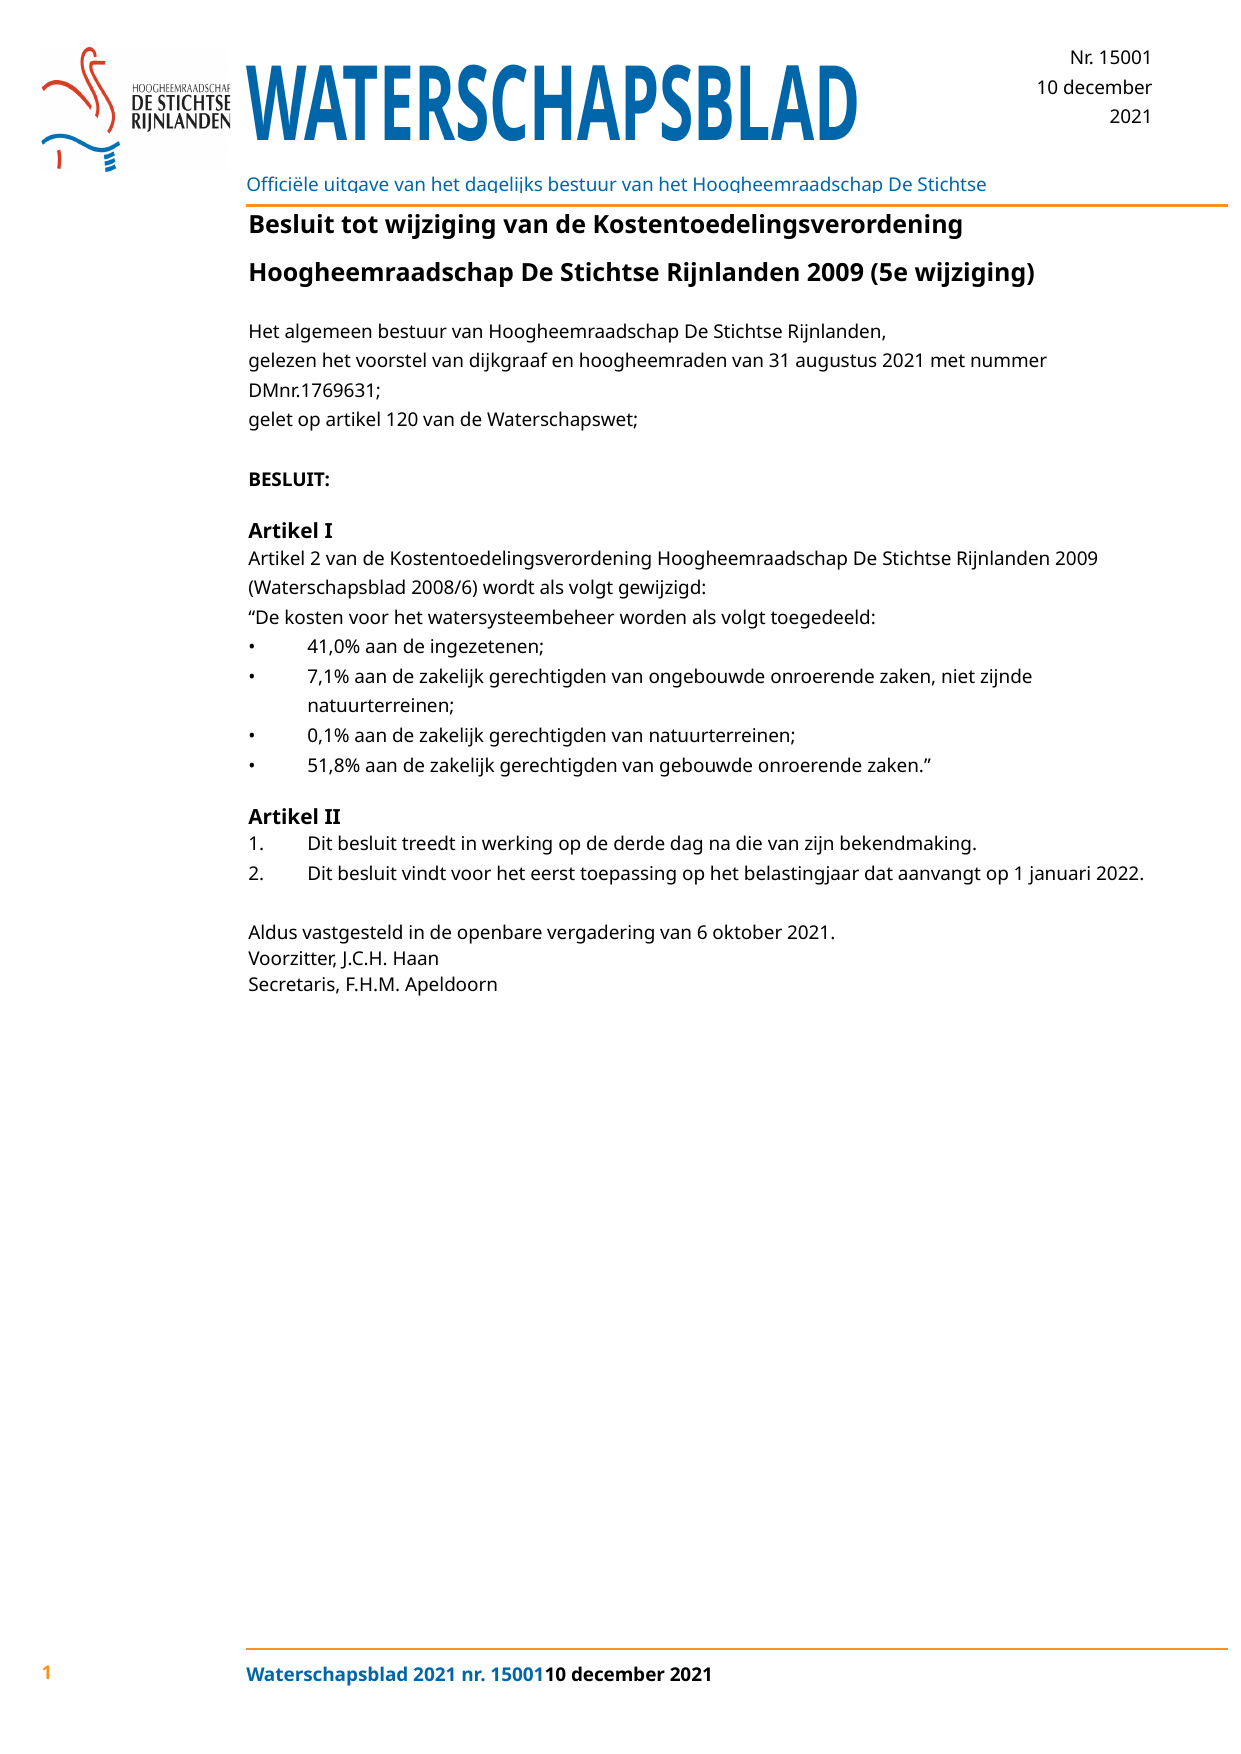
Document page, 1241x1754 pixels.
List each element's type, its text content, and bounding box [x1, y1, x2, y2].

list Dit besluit vindt voor het eerst toepassing op het belastingjaar dat aanvangt op 1 januari 2022. [248, 860, 1152, 886]
text gelet op artikel 120 van de Waterschapswet; [248, 407, 1152, 432]
text gelezen het voorstel van dijkgraaf en hoogheemraden van 31 augustus 2021 met nummer DMnr.1769631; [248, 347, 1152, 403]
text Artikel 2 van de Kostentoedelingsverordening Hoogheemraadschap De Stichtse Rijnlanden 2009 (Waterschapsblad 2008/6) wordt als volgt gewijzigd: [248, 545, 1152, 600]
text Aldus vastgesteld in de openbare vergadering van 6 oktober 2021. [248, 919, 1152, 945]
picture [41, 47, 231, 172]
list 0,1% aan de zakelijk gerechtigden van natuurterreinen; [248, 722, 1152, 748]
text Besluit tot wijziging van de Kostentoedelingsverordening Hoogheemraadschap De Stichtse Rijnlanden 2009 (5e wijziging) [248, 207, 1152, 288]
list 7,1% aan de zakelijk gerechtigden van ongebouwde onroerende zaken, niet zijnde natuurterreinen; [248, 663, 1152, 718]
list 41,0% aan de ingezetenen; [248, 633, 1152, 659]
text Artikel II [248, 802, 1152, 831]
list Dit besluit treedt in werking op de derde dag na die van zijn bekendmaking. [248, 831, 1152, 856]
text BESLUIT: [248, 466, 1152, 492]
text “De kosten voor het watersysteembeheer worden als volgt toegedeeld: [248, 604, 1152, 629]
text Voorzitter, J.C.H. Haan [248, 945, 1152, 971]
text Het algemeen bestuur van Hoogheemraadschap De Stichtse Rijnlanden, [248, 318, 1152, 344]
text Secretaris, F.H.M. Apeldoorn [248, 971, 1152, 997]
text Artikel I [248, 516, 1152, 545]
list 51,8% aan de zakelijk gerechtigden van gebouwde onroerende zaken.” [248, 752, 1152, 777]
